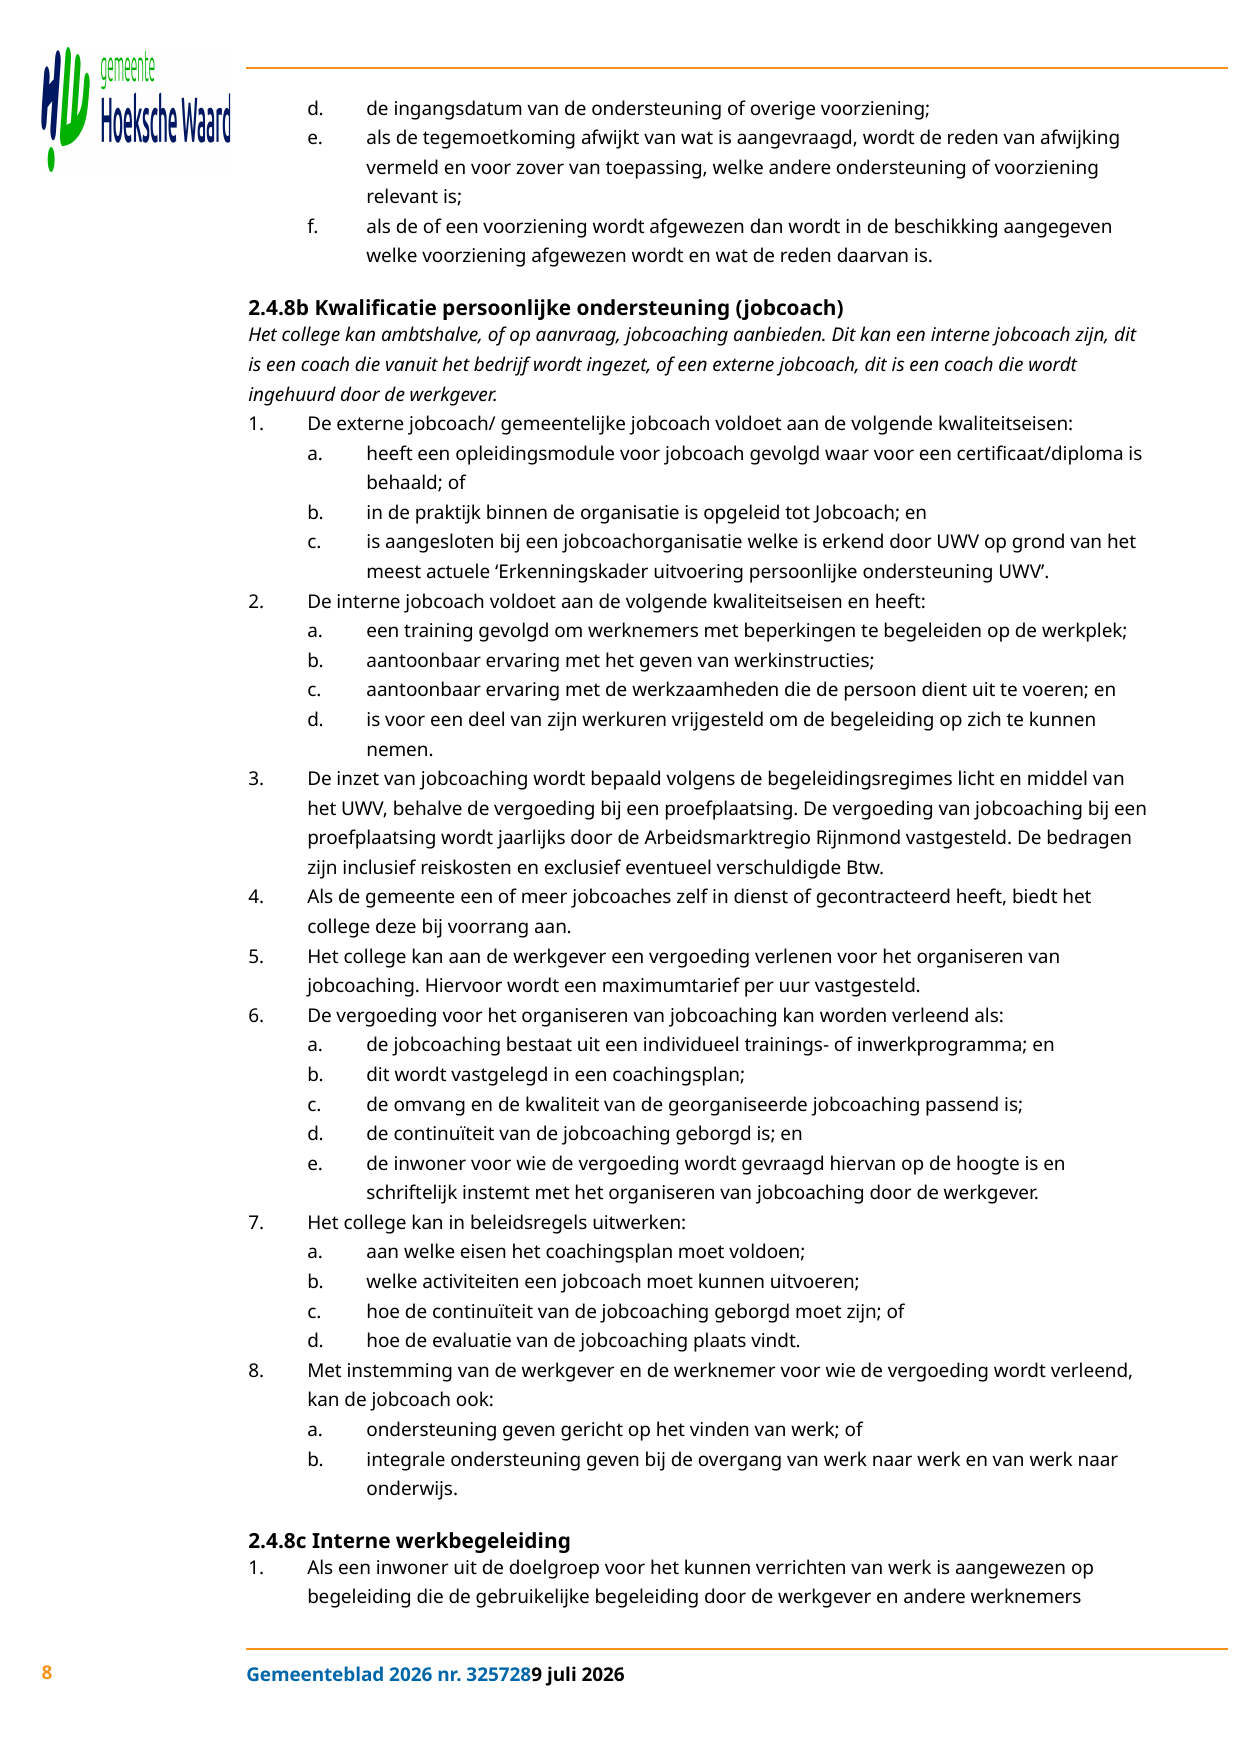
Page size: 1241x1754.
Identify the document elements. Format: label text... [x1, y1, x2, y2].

list de omvang en de kwaliteit van de georganiseerde jobcoaching passend is; [307, 1091, 1152, 1116]
list De vergoeding voor het organiseren van jobcoaching kan worden verleend als: [248, 1002, 1152, 1028]
list aantoonbaar ervaring met de werkzaamheden die de persoon dient uit te voeren; en [307, 677, 1152, 702]
list Als een inwoner uit de doelgroep voor het kunnen verrichten van werk is aangewezen op begeleiding die de gebruikelijke begeleiding door de werkgever en andere werknemers [248, 1554, 1152, 1609]
list heeft een opleidingsmodule voor jobcoach gevolgd waar voor een certificaat/diploma is behaald; of [307, 440, 1152, 495]
list is voor een deel van zijn werkuren vrijgesteld om de begeleiding op zich te kunnen nemen. [307, 706, 1152, 761]
list Het college kan in beleidsregels uitwerken: [248, 1209, 1152, 1235]
list Het college kan aan de werkgever een vergoeding verlenen voor het organiseren van jobcoaching. Hiervoor wordt een maximumtarief per uur vastgesteld. [248, 943, 1152, 998]
list als de of een voorziening wordt afgewezen dan wordt in de beschikking aangegeven welke voorziening afgewezen wordt en wat de reden daarvan is. [307, 213, 1152, 268]
text 2.4.8c Interne werkbegeleiding [248, 1526, 1152, 1554]
list de jobcoaching bestaat uit een individueel trainings- of inwerkprogramma; en [307, 1032, 1152, 1057]
list als de tegemoetkoming afwijkt van wat is aangevraagd, wordt de reden van afwijking vermeld en voor zover van toepassing, welke andere ondersteuning of voorziening relevant is; [307, 124, 1152, 209]
list een training gevolgd om werknemers met beperkingen te begeleiden op de werkplek; [307, 617, 1152, 643]
list in de praktijk binnen de organisatie is opgeleid tot Jobcoach; en [307, 499, 1152, 525]
list de inwoner voor wie de vergoeding wordt gevraagd hiervan op de hoogte is en schriftelijk instemt met het organiseren van jobcoaching door de werkgever. [307, 1150, 1152, 1205]
text 2.4.8b Kwalificatie persoonlijke ondersteuning (jobcoach) [248, 293, 1152, 322]
list aan welke eisen het coachingsplan moet voldoen; [307, 1239, 1152, 1264]
list de ingangsdatum van de ondersteuning of overige voorziening; [307, 95, 1152, 121]
list De interne jobcoach voldoet aan de volgende kwaliteitseisen en heeft: [248, 588, 1152, 613]
picture [41, 47, 231, 172]
list hoe de continuïteit van de jobcoaching geborgd moet zijn; of [307, 1298, 1152, 1323]
list de continuïteit van de jobcoaching geborgd is; en [307, 1120, 1152, 1146]
list De inzet van jobcoaching wordt bepaald volgens de begeleidingsregimes licht en middel van het UWV, behalve de vergoeding bij een proefplaatsing. De vergoeding van jobcoaching bij een proefplaatsing wordt jaarlijks door de Arbeidsmarktregio Rijnmond vastgesteld. De bedragen zijn inclusief reiskosten en exclusief eventueel verschuldigde Btw. [248, 765, 1152, 880]
text Het college kan ambtshalve, of op aanvraag, jobcoaching aanbieden. Dit kan een interne jobcoach zijn, dit is een coach die vanuit het bedrijf wordt ingezet, of een externe jobcoach, dit is een coach die wordt ingehuurd door de werkgever. [248, 322, 1152, 406]
list integrale ondersteuning geven bij de overgang van werk naar werk en van werk naar onderwijs. [307, 1446, 1152, 1501]
list Als de gemeente een of meer jobcoaches zelf in dienst of gecontracteerd heeft, biedt het college deze bij voorrang aan. [248, 884, 1152, 939]
list dit wordt vastgelegd in een coachingsplan; [307, 1061, 1152, 1087]
list ondersteuning geven gericht op het vinden van werk; of [307, 1416, 1152, 1442]
list aantoonbaar ervaring met het geven van werkinstructies; [307, 647, 1152, 673]
list hoe de evaluatie van de jobcoaching plaats vindt. [307, 1327, 1152, 1353]
list welke activiteiten een jobcoach moet kunnen uitvoeren; [307, 1268, 1152, 1294]
list Met instemming van de werkgever en de werknemer voor wie de vergoeding wordt verleend, kan de jobcoach ook: [248, 1357, 1152, 1412]
list is aangesloten bij een jobcoachorganisatie welke is erkend door UWV op grond van het meest actuele ‘Erkenningskader uitvoering persoonlijke ondersteuning UWV’. [307, 529, 1152, 584]
list De externe jobcoach/ gemeentelijke jobcoach voldoet aan de volgende kwaliteitseisen: [248, 410, 1152, 436]
